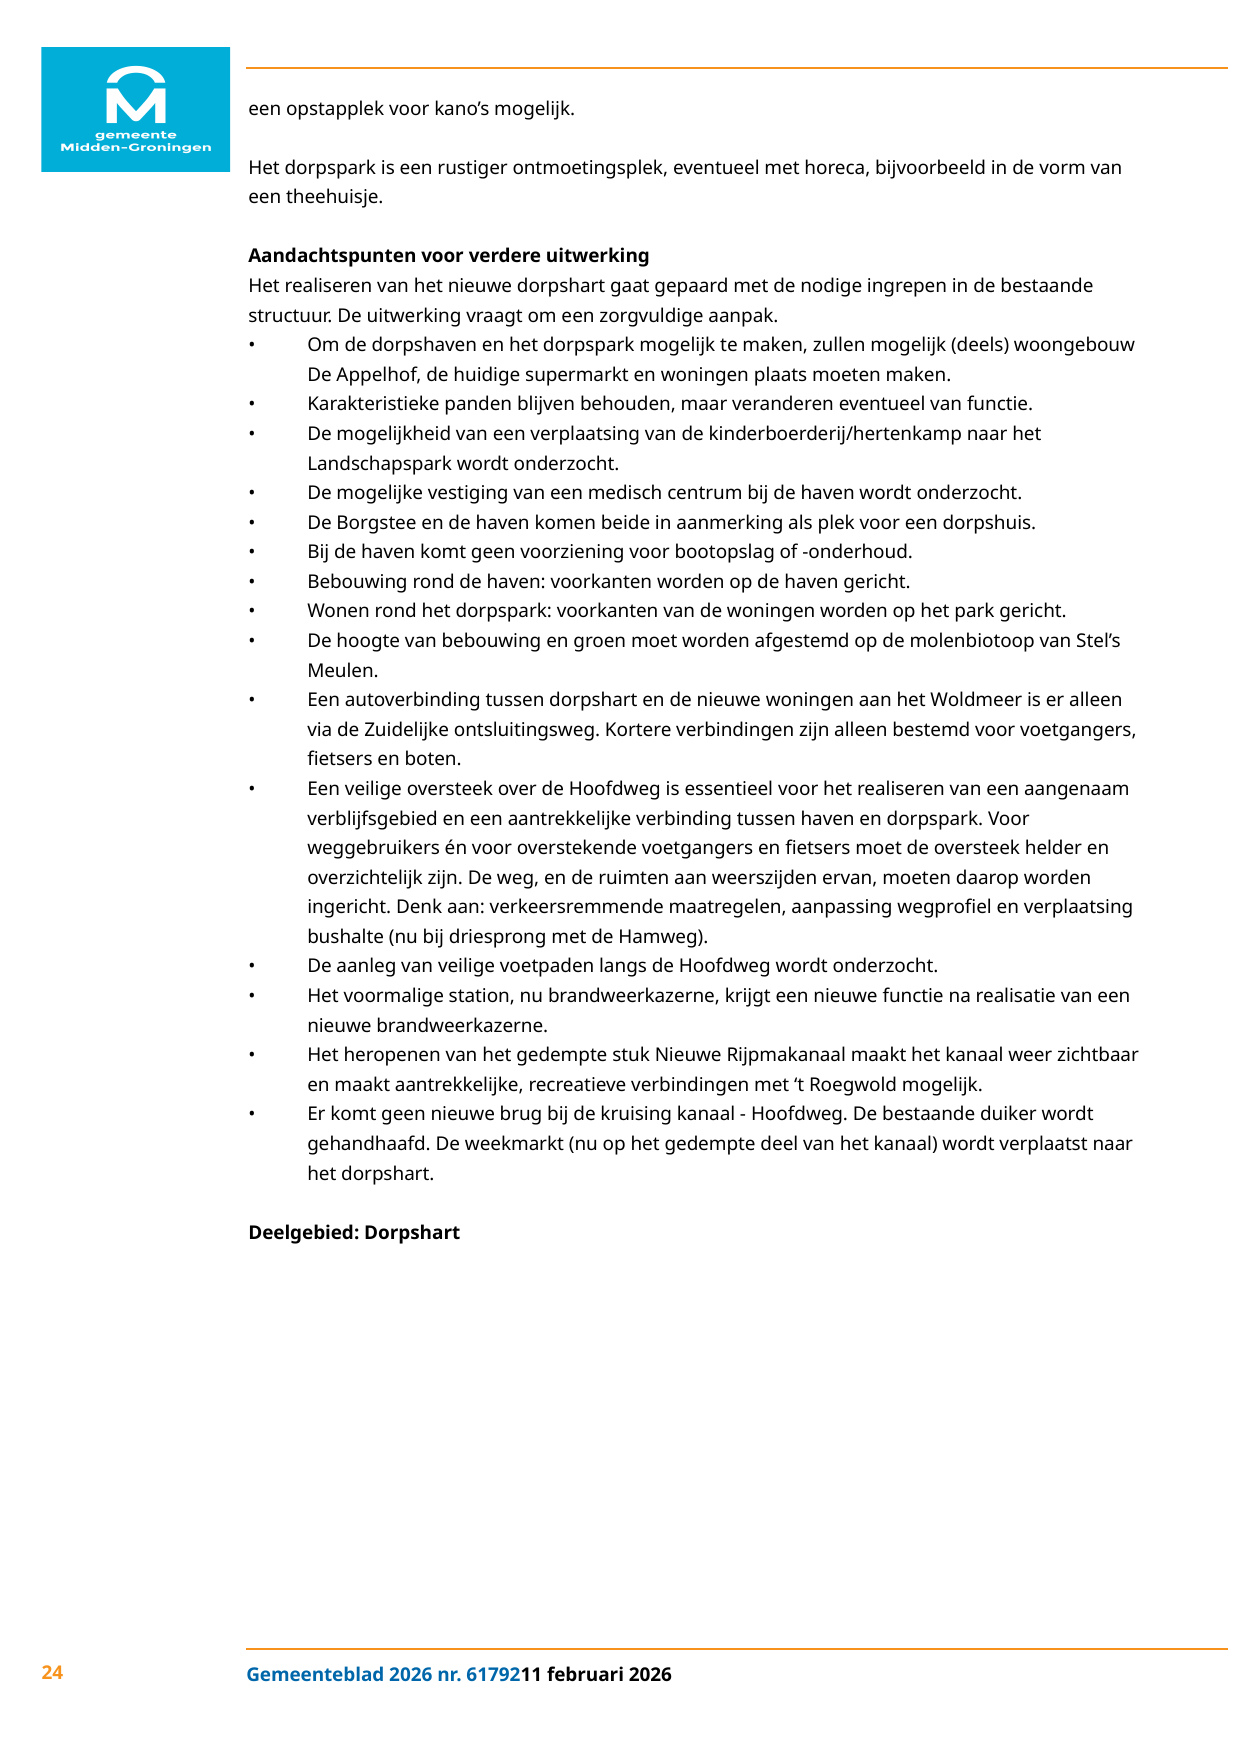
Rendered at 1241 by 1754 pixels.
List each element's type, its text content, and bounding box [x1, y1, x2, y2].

list De aanleg van veilige voetpaden langs de Hoofdweg wordt onderzocht. [248, 953, 1152, 978]
list Bebouwing rond de haven: voorkanten worden op de haven gericht. [248, 568, 1152, 594]
list Een autoverbinding tussen dorpshart en de nieuwe woningen aan het Woldmeer is er alleen via de Zuidelijke ontsluitingsweg. Kortere verbindingen zijn alleen bestemd voor voetgangers, fietsers en boten. [248, 686, 1152, 771]
list Karakteristieke panden blijven behouden, maar veranderen eventueel van functie. [248, 391, 1152, 416]
picture [184, 146, 190, 153]
list Bij de haven komt geen voorziening voor bootopslag of -onderhoud. [248, 538, 1152, 564]
list De mogelijkheid van een verplaatsing van de kinderboerderij/hertenkamp naar het Landschapspark wordt onderzocht. [248, 420, 1152, 476]
list Wonen rond het dorpspark: voorkanten van de woningen worden op het park gericht. [248, 598, 1152, 623]
list Er komt geen nieuwe brug bij de kruising kanaal - Hoofdweg. De bestaande duiker wordt gehandhaafd. De weekmarkt (nu op het gedempte deel van het kanaal) wordt verplaatst naar het dorpshart. [248, 1101, 1152, 1186]
list De mogelijke vestiging van een medisch centrum bij de haven wordt onderzocht. [248, 479, 1152, 505]
text Het realiseren van het nieuwe dorpshart gaat gepaard met de nodige ingrepen in de bestaande structuur. De uitwerking vraagt om een zorgvuldige aanpak. [248, 272, 1152, 328]
picture [107, 89, 165, 122]
list Om de dorpshaven en het dorpspark mogelijk te maken, zullen mogelijk (deels) woongebouw De Appelhof, de huidige supermarkt en woningen plaats moeten maken. [248, 331, 1152, 387]
list De Borgstee en de haven komen beide in aanmerking als plek voor een dorpshuis. [248, 509, 1152, 535]
text Het dorpspark is een rustiger ontmoetingsplek, eventueel met horeca, bijvoorbeeld in de vorm van een theehuisje. [248, 154, 1152, 209]
text een opstapplek voor kano’s mogelijk. [248, 95, 1152, 121]
text Aandachtspunten voor verdere uitwerking [248, 243, 1152, 268]
list De hoogte van bebouwing en groen moet worden afgestemd op de molenbiotoop van Stel’s Meulen. [248, 627, 1152, 683]
text Deelgebied: Dorpshart [248, 1219, 1152, 1245]
list Het voormalige station, nu brandweerkazerne, krijgt een nieuwe functie na realisatie van een nieuwe brandweerkazerne. [248, 982, 1152, 1038]
list Een veilige oversteek over de Hoofdweg is essentieel voor het realiseren van een aangenaam verblijfsgebied en een aantrekkelijke verbinding tussen haven en dorpspark. Voor weggebruikers én voor overstekende voetgangers en fietsers moet de oversteek helder en overzichtelijk zijn. De weg, en de ruimten aan weerszijden ervan, moeten daarop worden ingericht. Denk aan: verkeersremmende maatregelen, aanpassing wegprofiel en verplaatsing bushalte (nu bij driesprong met de Hamweg). [248, 775, 1152, 949]
list Het heropenen van het gedempte stuk Nieuwe Rijpmakanaal maakt het kanaal weer zichtbaar en maakt aantrekkelijke, recreatieve verbindingen met ‘t Roegwold mogelijk. [248, 1041, 1152, 1097]
picture [108, 66, 164, 82]
